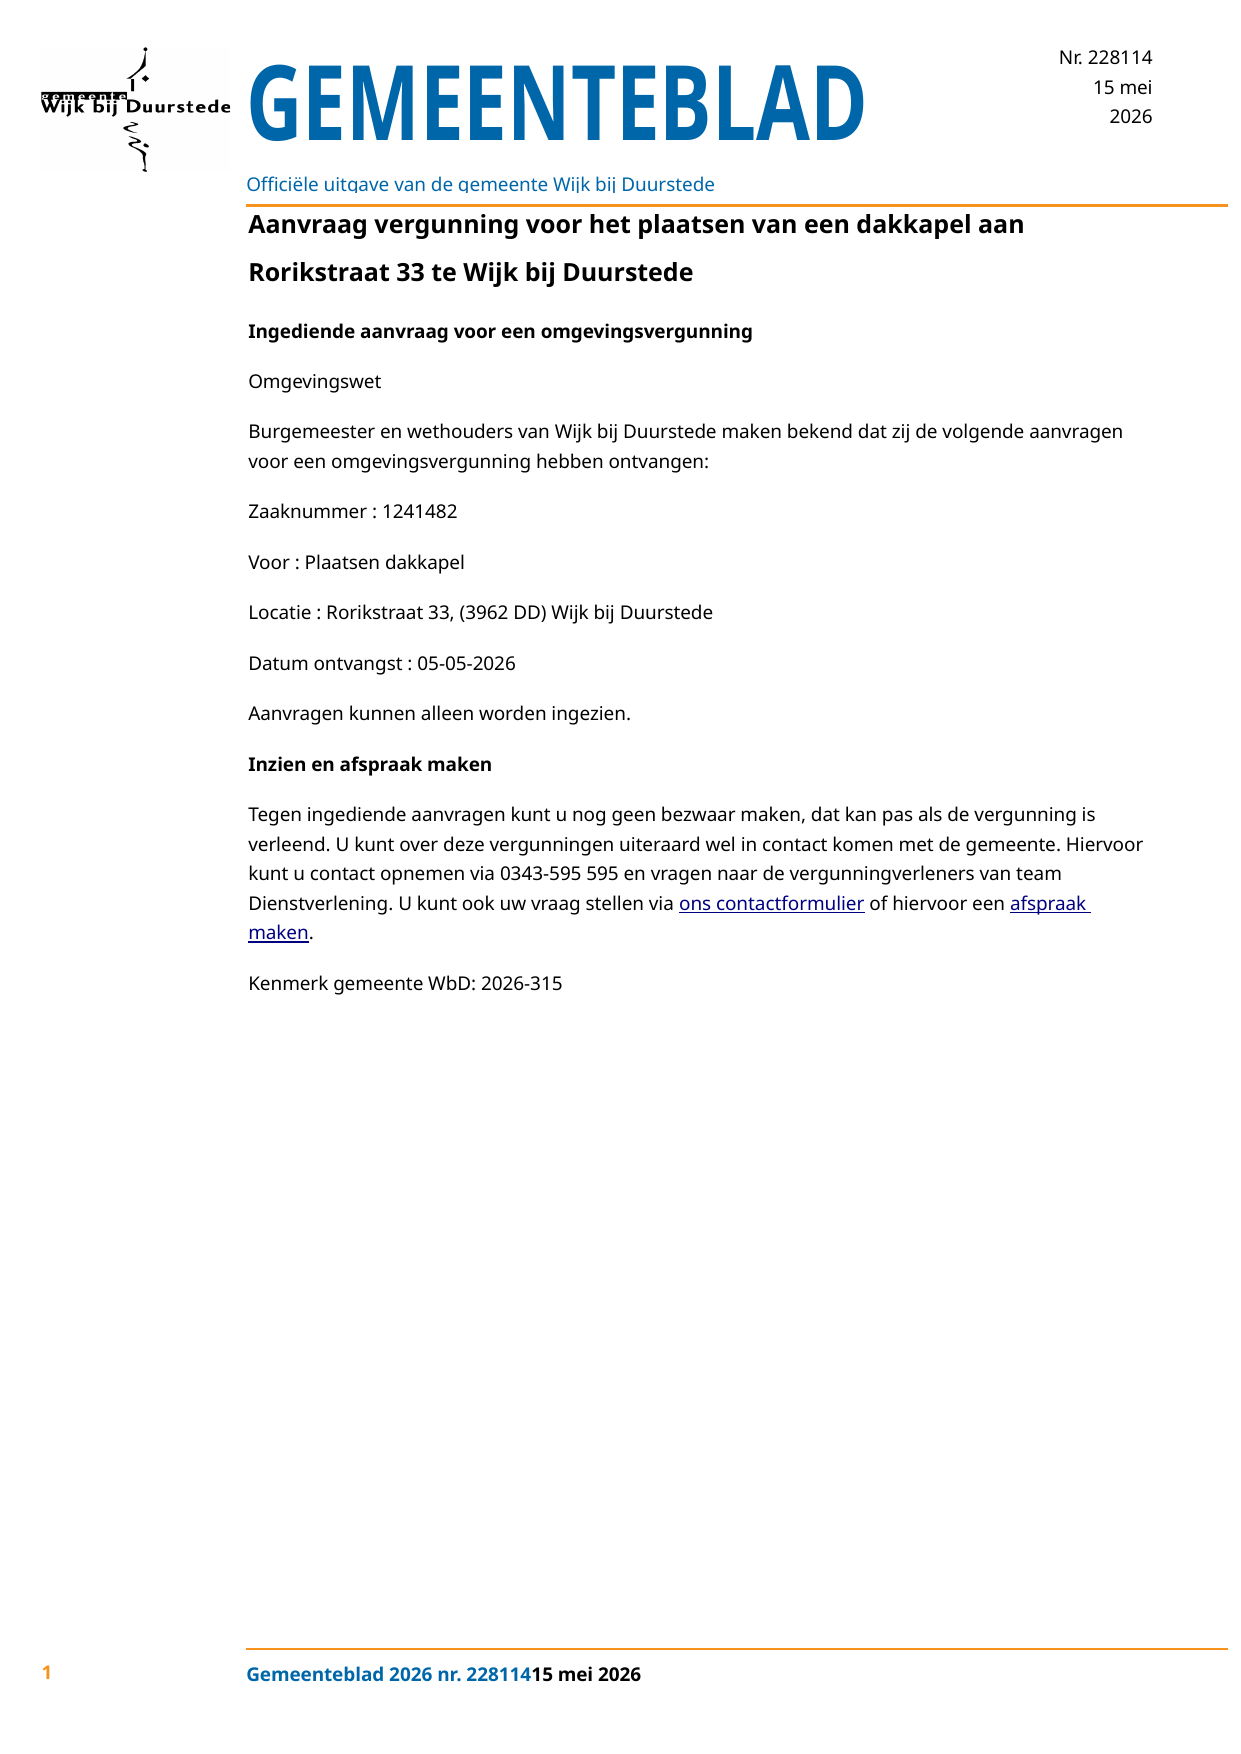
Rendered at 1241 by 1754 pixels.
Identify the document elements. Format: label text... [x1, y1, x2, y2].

text Omgevingswet [248, 368, 1152, 394]
text Kenmerk gemeente WbD: 2026-315 [248, 970, 1152, 996]
text Ingediende aanvraag voor een omgevingsvergunning [248, 318, 1152, 344]
text Burgemeester en wethouders van Wijk bij Duurstede maken bekend dat zij de volgende aanvragen voor een omgevingsvergunning hebben ontvangen: [248, 419, 1152, 474]
text Voor : Plaatsen dakkapel [248, 549, 1152, 575]
text Locatie : Rorikstraat 33, (3962 DD) Wijk bij Duurstede [248, 599, 1152, 625]
text Zaaknummer : 1241482 [248, 499, 1152, 524]
text Aanvragen kunnen alleen worden ingezien. [248, 700, 1152, 726]
picture [41, 47, 231, 172]
text Aanvraag vergunning voor het plaatsen van een dakkapel aan Rorikstraat 33 te Wijk bij Duurstede [248, 207, 1152, 288]
text Inzien en afspraak maken [248, 751, 1152, 777]
text Datum ontvangst : 05-05-2026 [248, 650, 1152, 676]
text Tegen ingediende aanvragen kunt u nog geen bezwaar maken, dat kan pas als de vergunning is verleend. U kunt over deze vergunningen uiteraard wel in contact komen met de gemeente. Hiervoor kunt u contact opnemen via 0343-595 595 en vragen naar de vergunningverleners van team Dienstverlening. U kunt ook uw vraag stellen via ons contactformulier of hiervoor een afspraak maken. [248, 801, 1152, 945]
